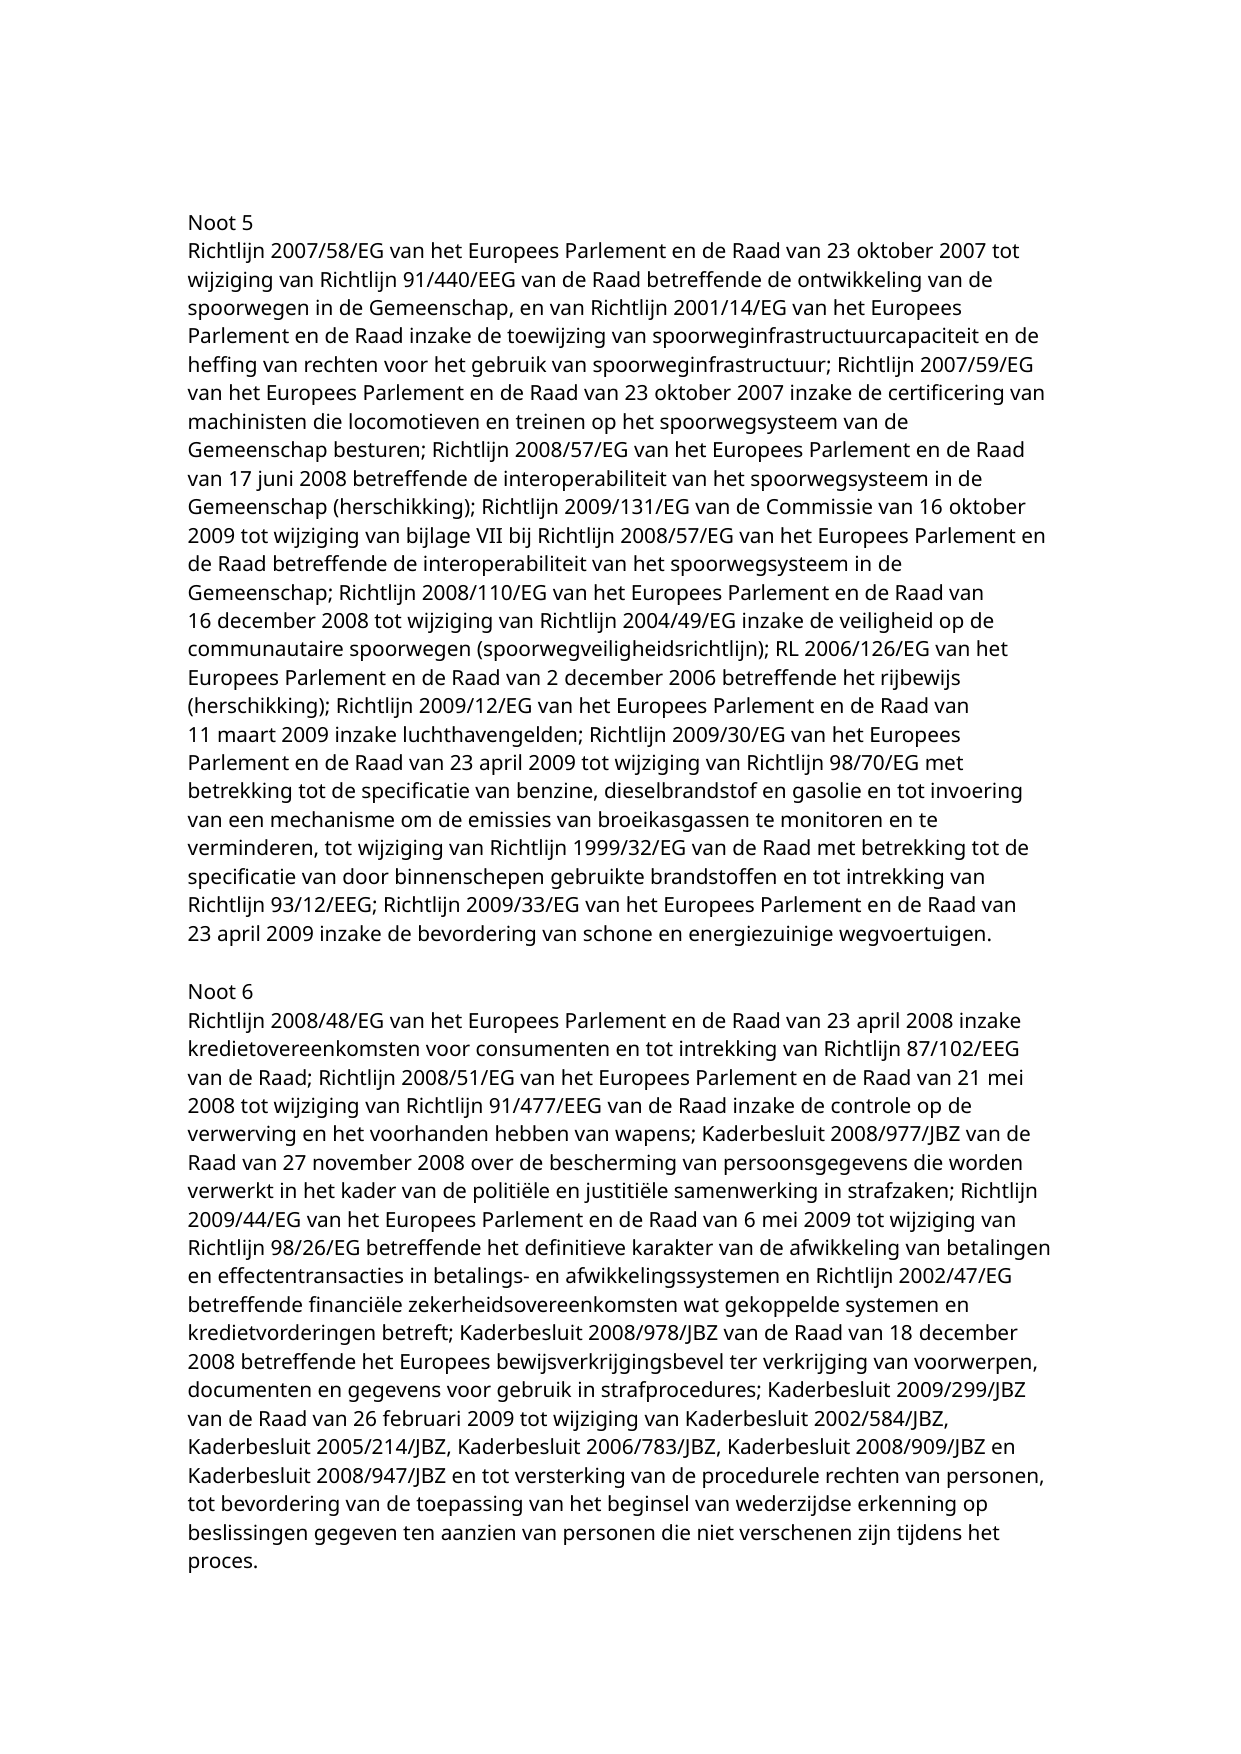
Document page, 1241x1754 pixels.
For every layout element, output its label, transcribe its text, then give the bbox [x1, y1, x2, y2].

text Richtlijn 2007/58/EG van het Europees Parlement en de Raad van 23 oktober 2007 tot wijziging van Richtlijn 91/440/EEG van de Raad betreffende de ontwikkeling van de spoorwegen in de Gemeenschap, en van Richtlijn 2001/14/EG van het Europees Parlement en de Raad inzake de toewijzing van spoorweginfrastructuurcapaciteit en de heffing van rechten voor het gebruik van spoorweginfrastructuur; Richtlijn 2007/59/EG van het Europees Parlement en de Raad van 23 oktober 2007 inzake de certificering van machinisten die locomotieven en treinen op het spoorwegsysteem van de Gemeenschap besturen; Richtlijn 2008/57/EG van het Europees Parlement en de Raad van 17 juni 2008 betreffende de interoperabiliteit van het spoorwegsysteem in de Gemeenschap (herschikking); Richtlijn 2009/131/EG van de Commissie van 16 oktober 2009 tot wijziging van bijlage VII bij Richtlijn 2008/57/EG van het Europees Parlement en de Raad betreffende de interoperabiliteit van het spoorwegsysteem in de Gemeenschap; Richtlijn 2008/110/EG van het Europees Parlement en de Raad van 16 december 2008 tot wijziging van Richtlijn 2004/49/EG inzake de veiligheid op de communautaire spoorwegen (spoorwegveiligheidsrichtlijn); RL 2006/126/EG van het Europees Parlement en de Raad van 2 december 2006 betreffende het rijbewijs (herschikking); Richtlijn 2009/12/EG van het Europees Parlement en de Raad van 11 maart 2009 inzake luchthavengelden; Richtlijn 2009/30/EG van het Europees Parlement en de Raad van 23 april 2009 tot wijziging van Richtlijn 98/70/EG met betrekking tot de specificatie van benzine, dieselbrandstof en gasolie en tot invoering van een mechanisme om de emissies van broeikasgassen te monitoren en te verminderen, tot wijziging van Richtlijn 1999/32/EG van de Raad met betrekking tot de specificatie van door binnenschepen gebruikte brandstoffen en tot intrekking van Richtlijn 93/12/EEG; Richtlijn 2009/33/EG van het Europees Parlement en de Raad van 23 april 2009 inzake de bevordering van schone en energiezuinige wegvoertuigen. [187, 236, 1053, 947]
text Noot 5 [187, 208, 1053, 236]
text Richtlijn 2008/48/EG van het Europees Parlement en de Raad van 23 april 2008 inzake kredietovereenkomsten voor consumenten en tot intrekking van Richtlijn 87/102/EEG van de Raad; Richtlijn 2008/51/EG van het Europees Parlement en de Raad van 21 mei 2008 tot wijziging van Richtlijn 91/477/EEG van de Raad inzake de controle op de verwerving en het voorhanden hebben van wapens; Kaderbesluit 2008/977/JBZ van de Raad van 27 november 2008 over de bescherming van persoonsgegevens die worden verwerkt in het kader van de politiële en justitiële samenwerking in strafzaken; Richtlijn 2009/44/EG van het Europees Parlement en de Raad van 6 mei 2009 tot wijziging van Richtlijn 98/26/EG betreffende het definitieve karakter van de afwikkeling van betalingen en effectentransacties in betalings- en afwikkelingssystemen en Richtlijn 2002/47/EG betreffende financiële zekerheidsovereenkomsten wat gekoppelde systemen en kredietvorderingen betreft; Kaderbesluit 2008/978/JBZ van de Raad van 18 december 2008 betreffende het Europees bewijsverkrijgingsbevel ter verkrijging van voorwerpen, documenten en gegevens voor gebruik in strafprocedures; Kaderbesluit 2009/299/JBZ van de Raad van 26 februari 2009 tot wijziging van Kaderbesluit 2002/584/JBZ, Kaderbesluit 2005/214/JBZ, Kaderbesluit 2006/783/JBZ, Kaderbesluit 2008/909/JBZ en Kaderbesluit 2008/947/JBZ en tot versterking van de procedurele rechten van personen, tot bevordering van de toepassing van het beginsel van wederzijdse erkenning op beslissingen gegeven ten aanzien van personen die niet verschenen zijn tijdens het proces. [187, 1006, 1053, 1574]
text Noot 6 [187, 977, 1053, 1006]
